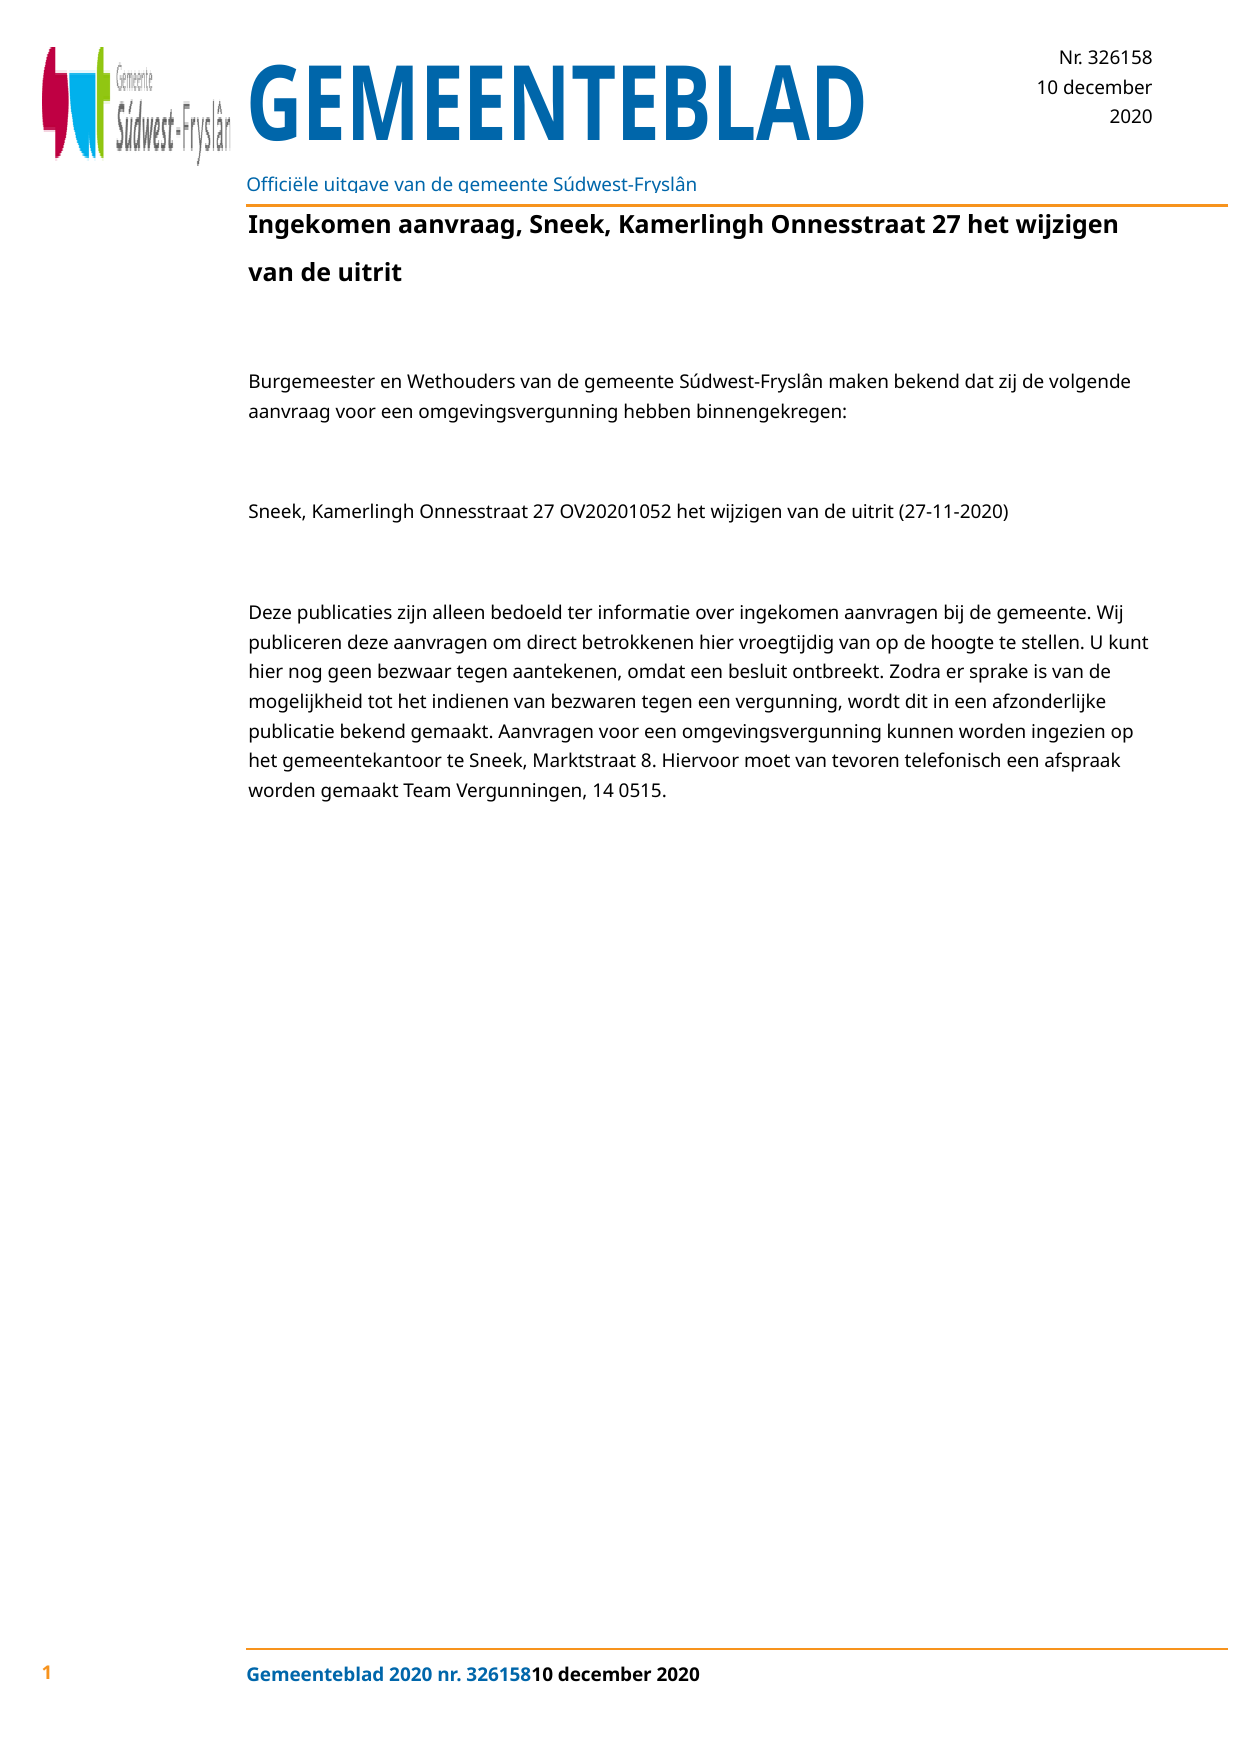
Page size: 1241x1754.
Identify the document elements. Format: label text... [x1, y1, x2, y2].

picture [41, 47, 231, 172]
text Deze publicaties zijn alleen bedoeld ter informatie over ingekomen aanvragen bij de gemeente. Wij publiceren deze aanvragen om direct betrokkenen hier vroegtijdig van op de hoogte te stellen. U kunt hier nog geen bezwaar tegen aantekenen, omdat een besluit ontbreekt. Zodra er sprake is van de mogelijkheid tot het indienen van bezwaren tegen een vergunning, wordt dit in een afzonderlijke publicatie bekend gemaakt. Aanvragen voor een omgevingsvergunning kunnen worden ingezien op het gemeentekantoor te Sneek, Marktstraat 8. Hiervoor moet van tevoren telefonisch een afspraak worden gemaakt Team Vergunningen, 14 0515. [248, 599, 1152, 803]
text Ingekomen aanvraag, Sneek, Kamerlingh Onnesstraat 27 het wijzigen van de uitrit [248, 207, 1152, 288]
text Sneek, Kamerlingh Onnesstraat 27 OV20201052 het wijzigen van de uitrit (27-11-2020) [248, 499, 1152, 524]
text Burgemeester en Wethouders van de gemeente Súdwest-Fryslân maken bekend dat zij de volgende aanvraag voor een omgevingsvergunning hebben binnengekregen: [248, 368, 1152, 424]
